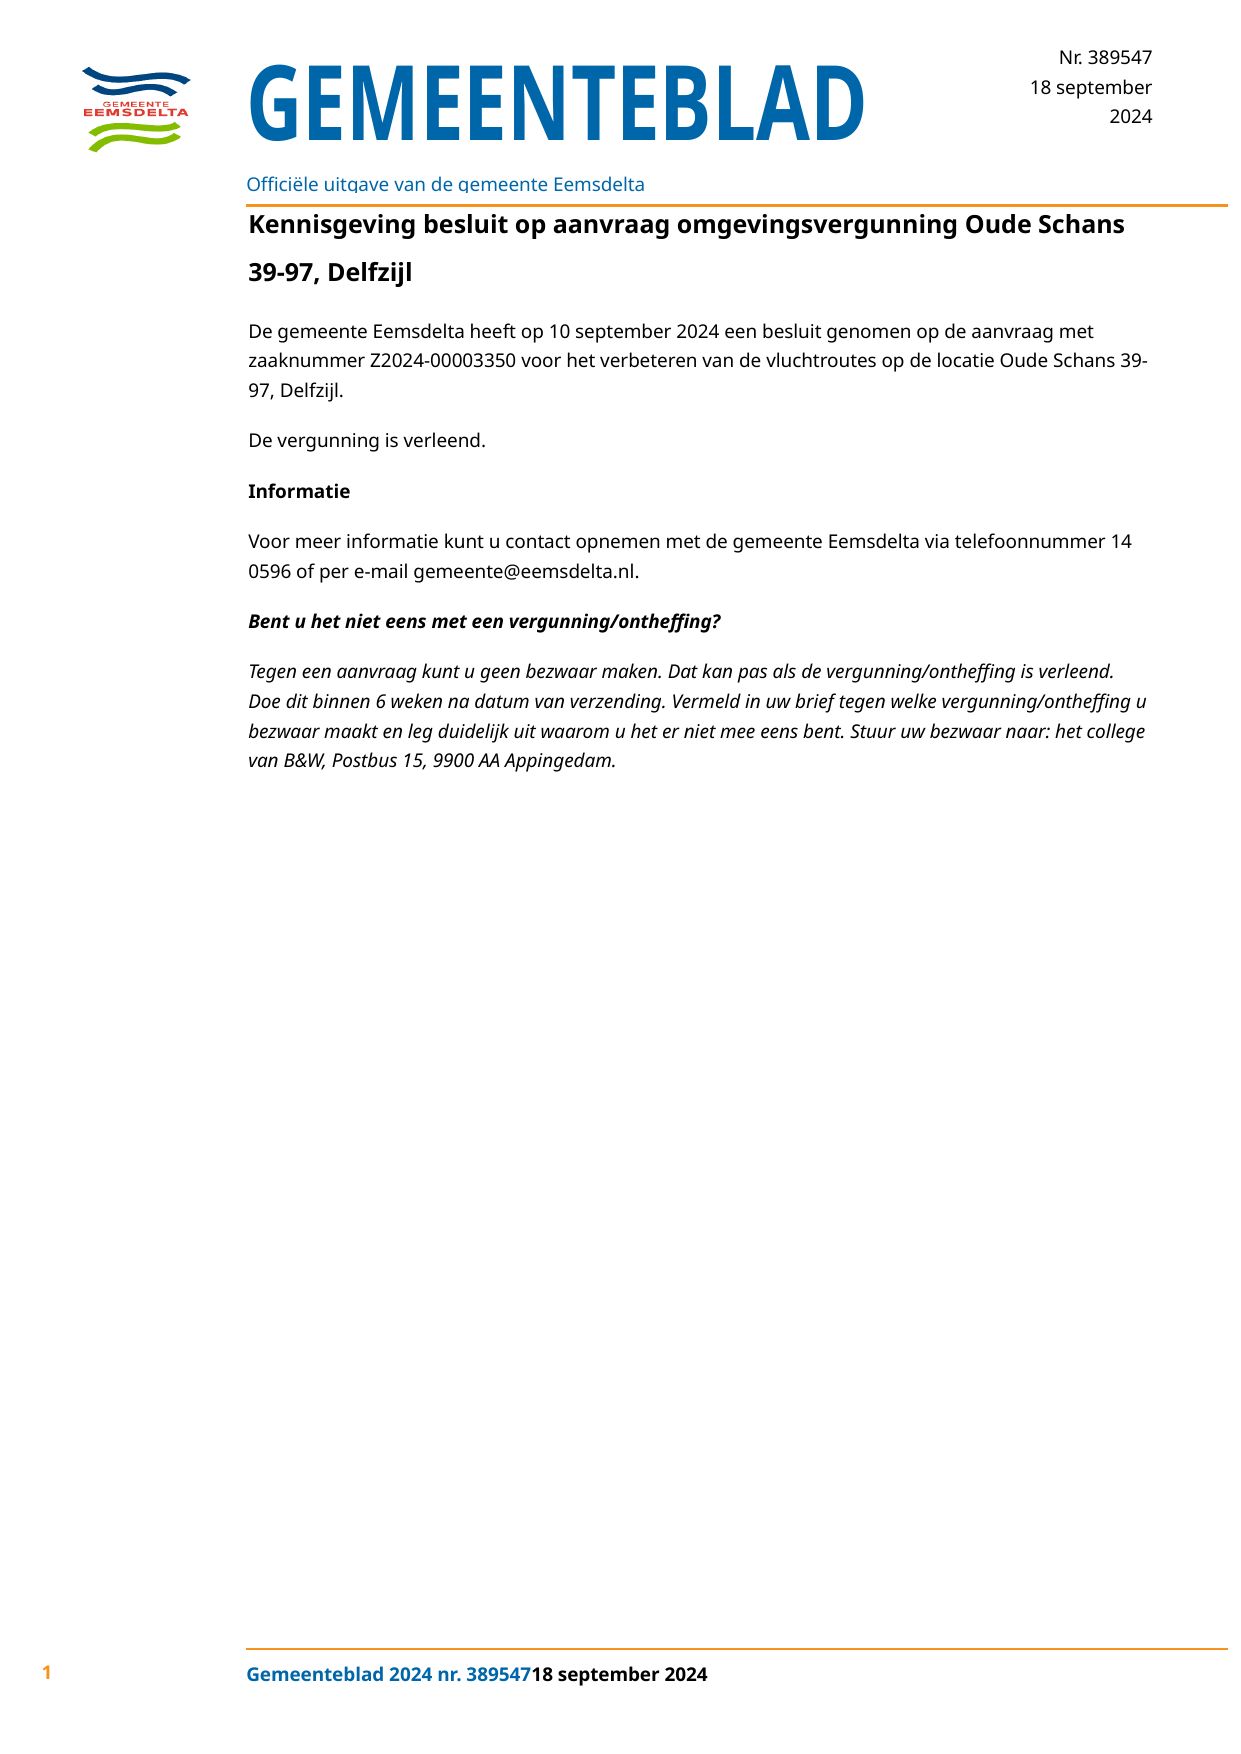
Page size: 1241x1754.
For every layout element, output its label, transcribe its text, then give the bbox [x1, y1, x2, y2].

text Informatie [248, 478, 1152, 504]
text Tegen een aanvraag kunt u geen bezwaar maken. Dat kan pas als de vergunning/ontheffing is verleend. Doe dit binnen 6 weken na datum van verzending. Vermeld in uw brief tegen welke vergunning/ontheffing u bezwaar maakt en leg duidelijk uit waarom u het er niet mee eens bent. Stuur uw bezwaar naar: het college van B&W, Postbus 15, 9900 AA Appingedam. [248, 659, 1152, 773]
picture [41, 47, 231, 172]
text Bent u het niet eens met een vergunning/ontheffing? [248, 608, 1152, 634]
text De gemeente Eemsdelta heeft op 10 september 2024 een besluit genomen op de aanvraag met zaaknummer Z2024-00003350 voor het verbeteren van de vluchtroutes op de locatie Oude Schans 39-97, Delfzijl. [248, 318, 1152, 403]
text De vergunning is verleend. [248, 427, 1152, 453]
text Voor meer informatie kunt u contact opnemen met de gemeente Eemsdelta via telefoonnummer 14 0596 of per e-mail gemeente@eemsdelta.nl. [248, 528, 1152, 584]
text Kennisgeving besluit op aanvraag omgevingsvergunning Oude Schans 39-97, Delfzijl [248, 207, 1152, 288]
